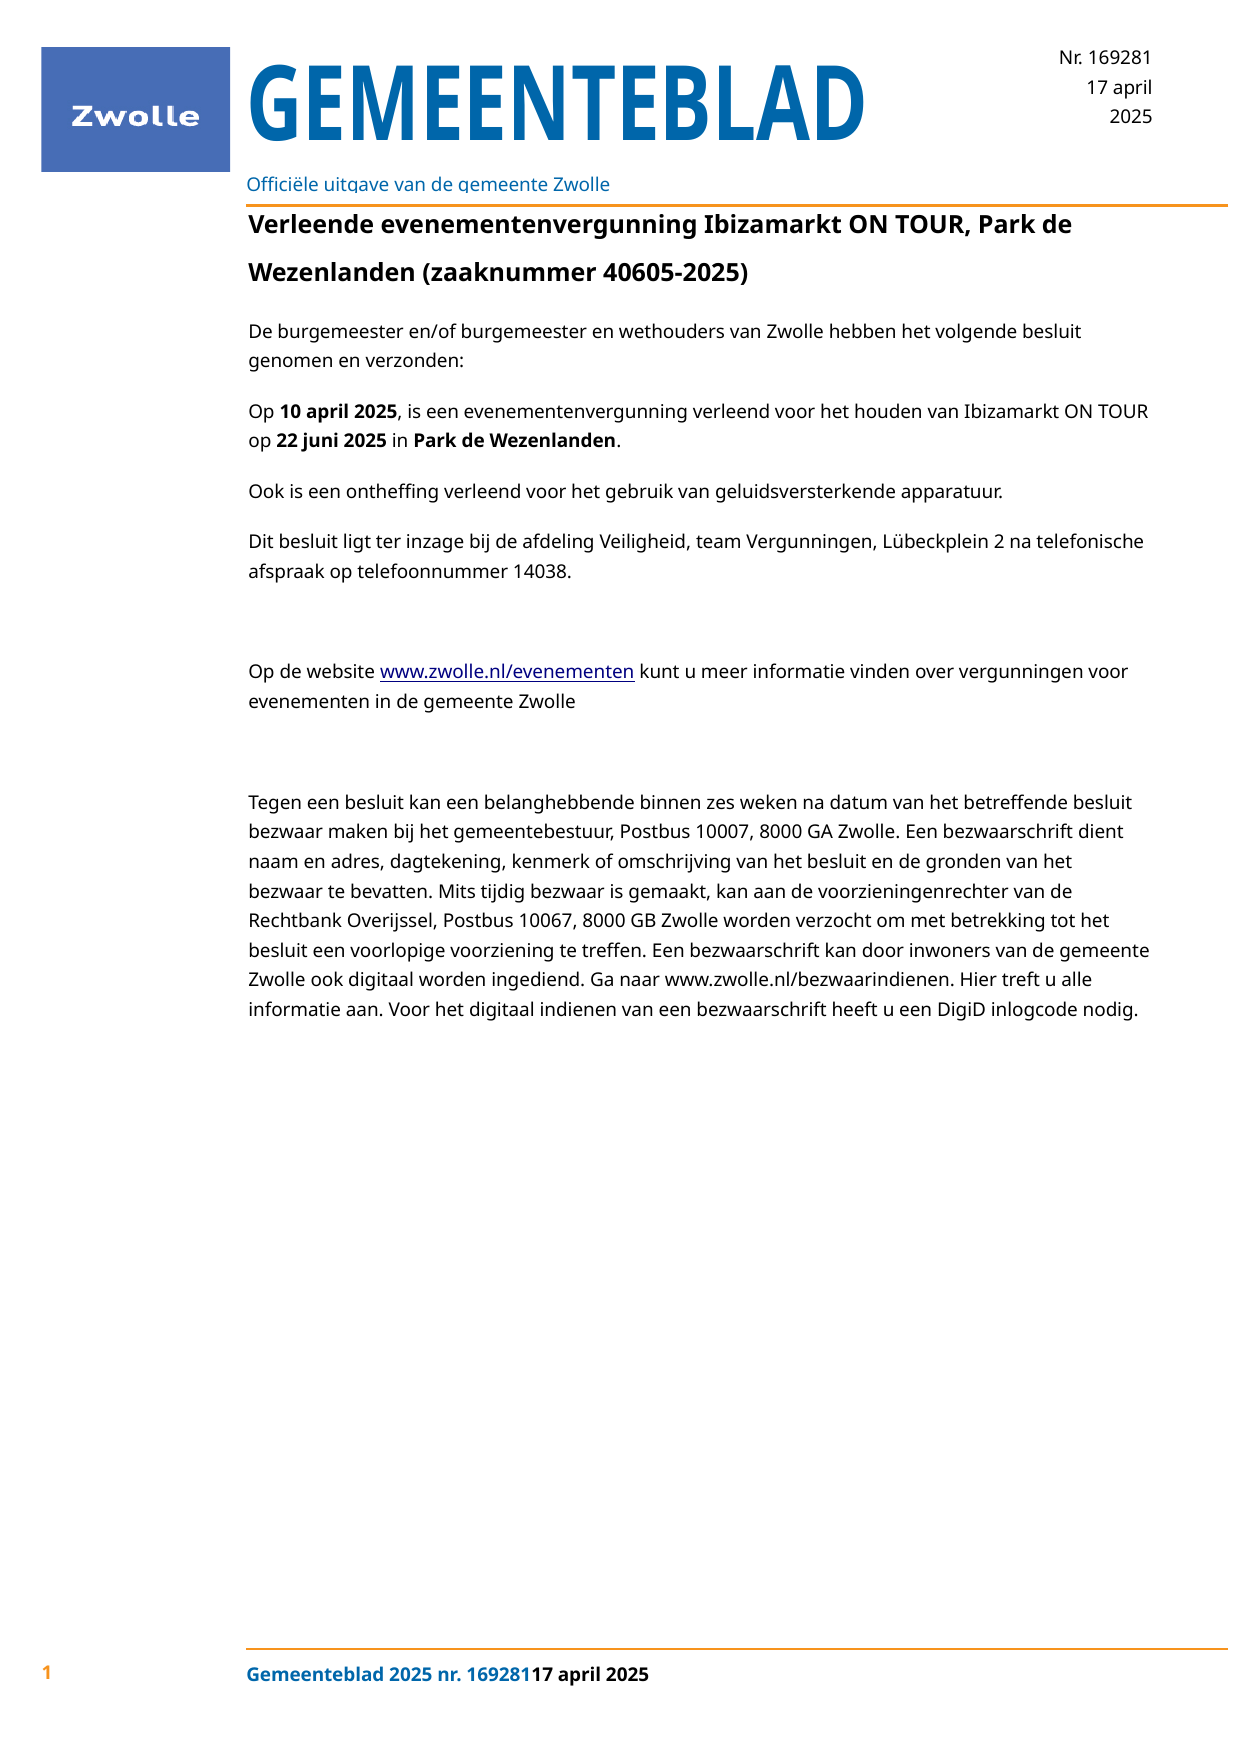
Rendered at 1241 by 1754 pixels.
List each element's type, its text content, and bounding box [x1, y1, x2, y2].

text Op 10 april 2025, is een evenementenvergunning verleend voor het houden van Ibizamarkt ON TOUR op 22 juni 2025 in Park de Wezenlanden. [248, 398, 1152, 453]
text Ook is een ontheffing verleend voor het gebruik van geluidsversterkende apparatuur. [248, 478, 1152, 504]
text De burgemeester en/of burgemeester en wethouders van Zwolle hebben het volgende besluit genomen en verzonden: [248, 318, 1152, 373]
text Tegen een besluit kan een belanghebbende binnen zes weken na datum van het betreffende besluit bezwaar maken bij het gemeentebestuur, Postbus 10007, 8000 GA Zwolle. Een bezwaarschrift dient naam en adres, dagtekening, kenmerk of omschrijving van het besluit en de gronden van het bezwaar te bevatten. Mits tijdig bezwaar is gemaakt, kan aan de voorzieningenrechter van de Rechtbank Overijssel, Postbus 10067, 8000 GB Zwolle worden verzocht om met betrekking tot het besluit een voorlopige voorziening te treffen. Een bezwaarschrift kan door inwoners van de gemeente Zwolle ook digitaal worden ingediend. Ga naar www.zwolle.nl/bezwaarindienen. Hier treft u alle informatie aan. Voor het digitaal indienen van een bezwaarschrift heeft u een DigiD inlogcode nodig. [248, 789, 1152, 1022]
text Verleende evenementenvergunning Ibizamarkt ON TOUR, Park de Wezenlanden (zaaknummer 40605-2025) [248, 207, 1152, 288]
picture [41, 47, 231, 172]
text Op de website www.zwolle.nl/evenementen kunt u meer informatie vinden over vergunningen voor evenementen in de gemeente Zwolle [248, 659, 1152, 714]
text Dit besluit ligt ter inzage bij de afdeling Veiligheid, team Vergunningen, Lübeckplein 2 na telefonische afspraak op telefoonnummer 14038. [248, 528, 1152, 584]
